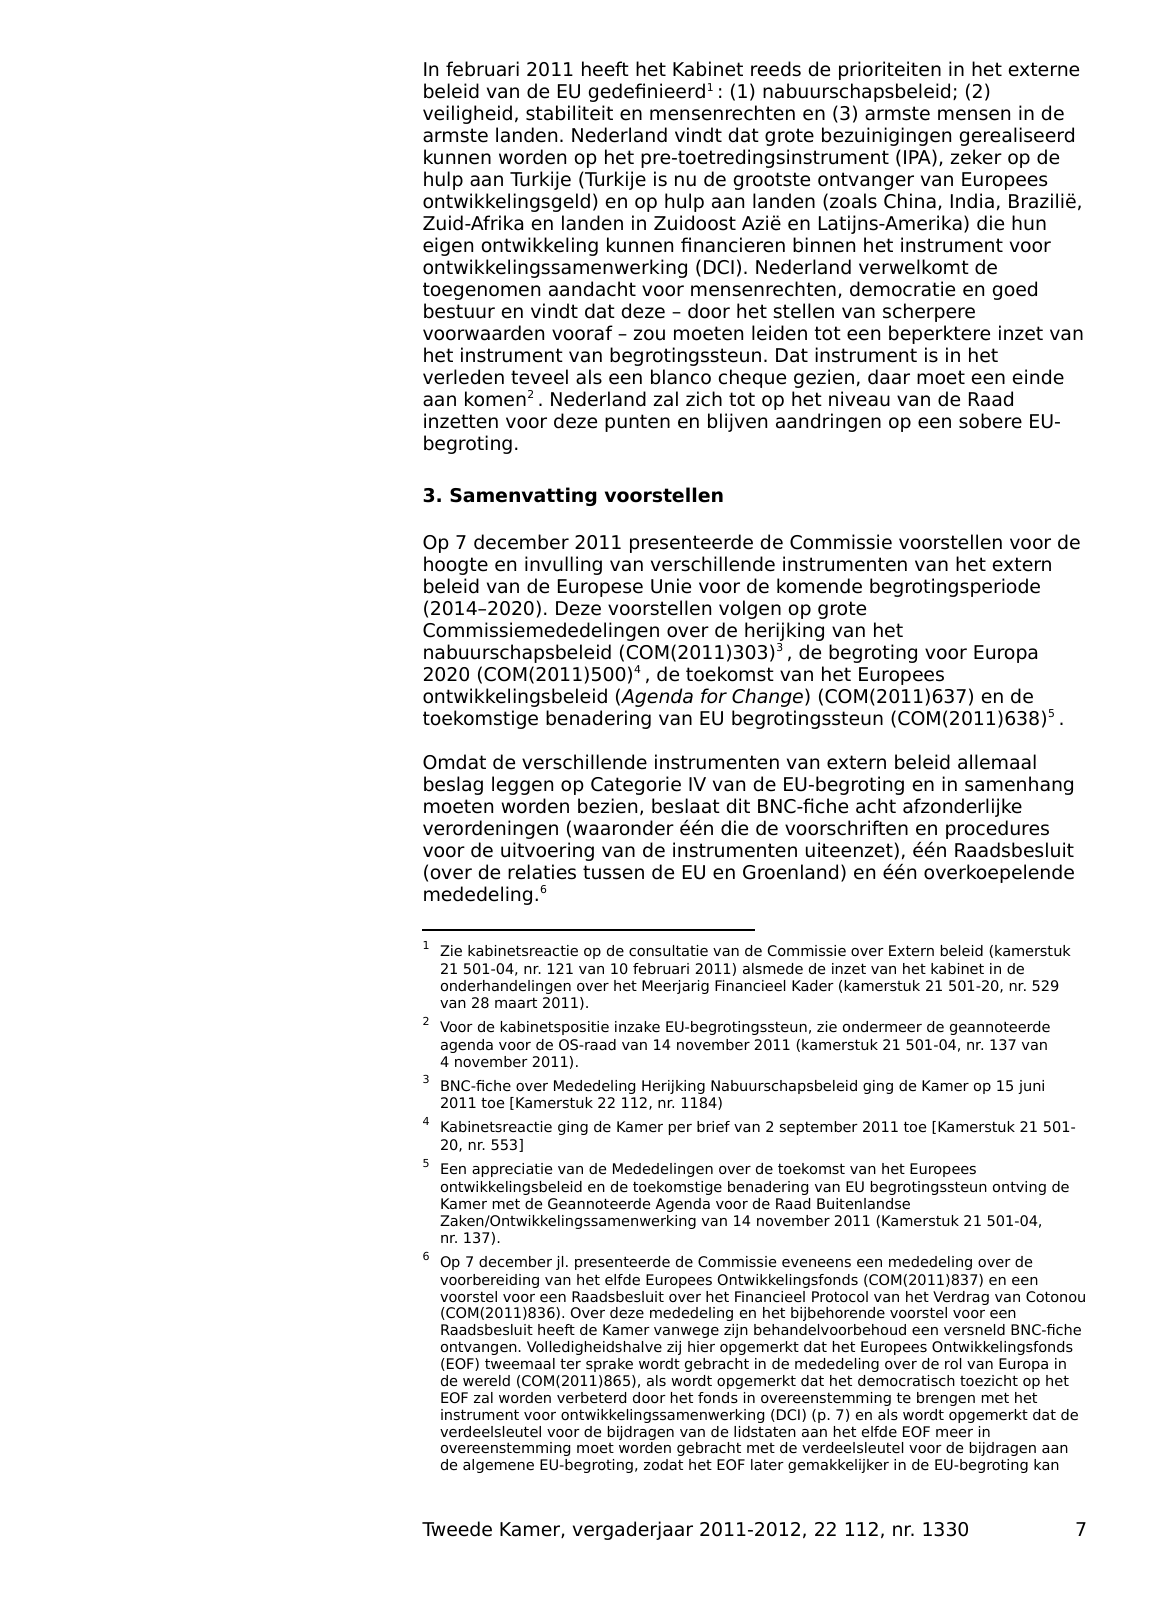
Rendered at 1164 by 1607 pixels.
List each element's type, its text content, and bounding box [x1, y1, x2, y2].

text BNC-fiche over Mededeling Herijking Nabuurschapsbeleid ging de Kamer op 15 juni 2011 toe [Kamerstuk 22 112, nr. 1184) [422, 1073, 1087, 1112]
text Op 7 december jl. presenteerde de Commissie eveneens een mededeling over de voorbereiding van het elfde Europees Ontwikkelingsfonds (COM(2011)837) en een voorstel voor een Raadsbesluit over het Financieel Protocol van het Verdrag van Cotonou (COM(2011)836). Over deze mededeling en het bijbehorende voorstel voor een Raadsbesluit heeft de Kamer vanwege zijn behandelvoorbehoud een versneld BNC-fiche ontvangen. Volledigheidshalve zij hier opgemerkt dat het Europees Ontwikkelingsfonds (EOF) tweemaal ter sprake wordt gebracht in de mededeling over de rol van Europa in de wereld (COM(2011)865), als wordt opgemerkt dat het democratisch toezicht op het EOF zal worden verbeterd door het fonds in overeenstemming te brengen met het instrument voor ontwikkelingssamenwerking (DCI) (p. 7) en als wordt opgemerkt dat de verdeelsleutel voor de bijdragen van de lidstaten aan het elfde EOF meer in overeenstemming moet worden gebracht met de verdeelsleutel voor de bijdragen aan de algemene EU-begroting, zodat het EOF later gemakkelijker in de EU-begroting kan [422, 1250, 1087, 1474]
text Een appreciatie van de Mededelingen over de toekomst van het Europees ontwikkelingsbeleid en de toekomstige benadering van EU begrotingssteun ontving de Kamer met de Geannoteerde Agenda voor de Raad Buitenlandse Zaken/Ontwikkelingssamenwerking van 14 november 2011 (Kamerstuk 21 501-04, nr. 137). [422, 1157, 1087, 1247]
text Kabinetsreactie ging de Kamer per brief van 2 september 2011 toe [Kamerstuk 21 501-20, nr. 553] [422, 1115, 1087, 1154]
text Voor de kabinetspositie inzake EU-begrotingssteun, zie ondermeer de geannoteerde agenda voor de OS-raad van 14 november 2011 (kamerstuk 21 501-04, nr. 137 van 4 november 2011). [422, 1015, 1087, 1071]
text Omdat de verschillende instrumenten van extern beleid allemaal beslag leggen op Categorie IV van de EU-begroting en in samenhang moeten worden bezien, beslaat dit BNC-fiche acht afzonderlijke verordeningen (waaronder één die de voorschriften en procedures voor de uitvoering van de instrumenten uiteenzet), één Raadsbesluit (over de relaties tussen de EU en Groenland) en één overkoepelende mededeling. [422, 752, 1087, 906]
text Op 7 december 2011 presenteerde de Commissie voorstellen voor de hoogte en invulling van verschillende instrumenten van het extern beleid van de Europese Unie voor de komende begrotingsperiode (2014–2020). Deze voorstellen volgen op grote Commissiemededelingen over de herijking van het nabuurschapsbeleid (COM(2011)303), de begroting voor Europa 2020 (COM(2011)500), de toekomst van het Europees ontwikkelingsbeleid (Agenda for Change) (COM(2011)637) en de toekomstige benadering van EU begrotingssteun (COM(2011)638). [422, 532, 1087, 729]
text In februari 2011 heeft het Kabinet reeds de prioriteiten in het externe beleid van de EU gedefinieerd: (1) nabuurschapsbeleid; (2) veiligheid, stabiliteit en mensenrechten en (3) armste mensen in de armste landen. Nederland vindt dat grote bezuinigingen gerealiseerd kunnen worden op het pre-toetredingsinstrument (IPA), zeker op de hulp aan Turkije (Turkije is nu de grootste ontvanger van Europees ontwikkelingsgeld) en op hulp aan landen (zoals China, India, Brazilië, Zuid-Afrika en landen in Zuidoost Azië en Latijns-Amerika) die hun eigen ontwikkeling kunnen financieren binnen het instrument voor ontwikkelingssamenwerking (DCI). Nederland verwelkomt de toegenomen aandacht voor mensenrechten, democratie en goed bestuur en vindt dat deze – door het stellen van scherpere voorwaarden vooraf – zou moeten leiden tot een beperktere inzet van het instrument van begrotingssteun. Dat instrument is in het verleden teveel als een blanco cheque gezien, daar moet een einde aan komen. Nederland zal zich tot op het niveau van de Raad inzetten voor deze punten en blijven aandringen op een sobere EU-begroting. [422, 59, 1087, 455]
text Zie kabinetsreactie op de consultatie van de Commissie over Extern beleid (kamerstuk 21 501-04, nr. 121 van 10 februari 2011) alsmede de inzet van het kabinet in de onderhandelingen over het Meerjarig Financieel Kader (kamerstuk 21 501-20, nr. 529 van 28 maart 2011). [422, 939, 1087, 1012]
subtitle 3. Samenvatting voorstellen [422, 485, 1087, 507]
